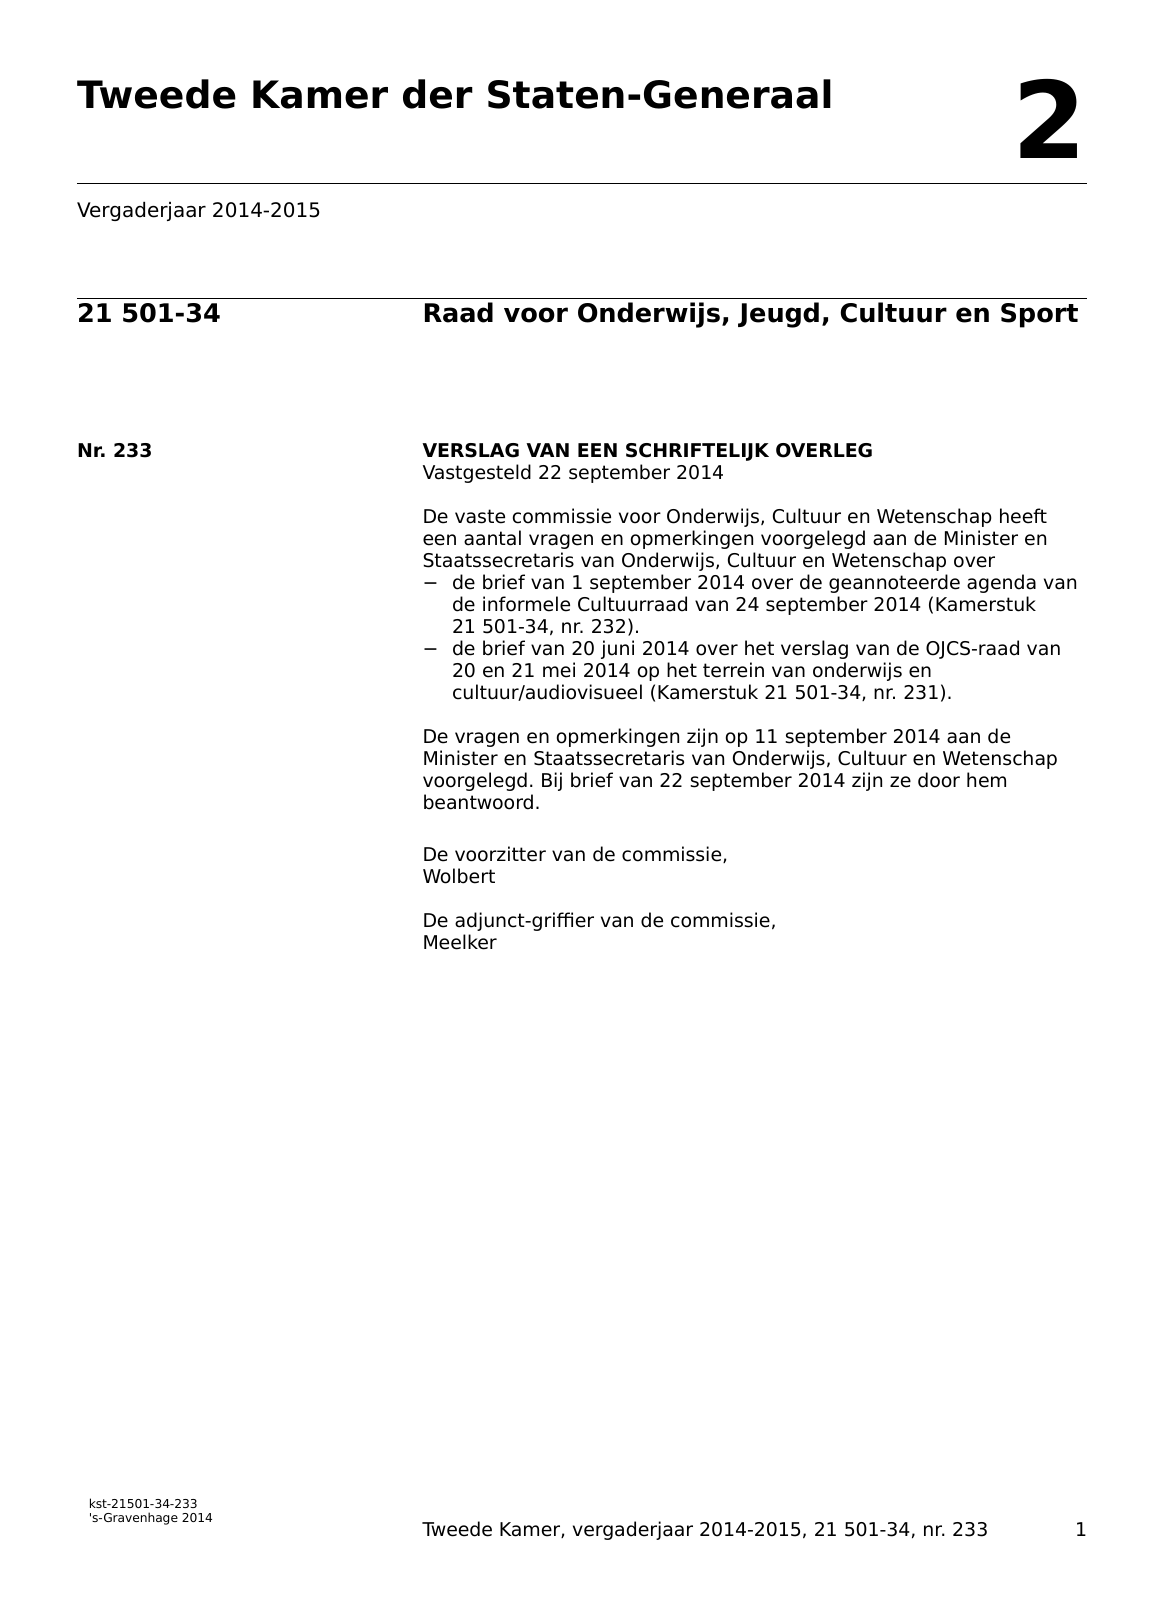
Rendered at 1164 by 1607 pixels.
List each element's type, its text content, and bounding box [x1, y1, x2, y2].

text − de brief van 20 juni 2014 over het verslag van de OJCS-raad van 20 en 21 mei 2014 op het terrein van onderwijs en cultuur/audiovisueel (Kamerstuk 21 501-34, nr. 231). [422, 638, 1087, 704]
text − de brief van 1 september 2014 over de geannoteerde agenda van de informele Cultuurraad van 24 september 2014 (Kamerstuk 21 501-34, nr. 232). [422, 572, 1087, 638]
text Vastgesteld 22 september 2014 [422, 462, 1087, 484]
table_header 2 [886, 59, 1087, 183]
subtitle Nr. 233 VERSLAG VAN EEN SCHRIFTELIJK OVERLEG [77, 440, 1087, 462]
text De adjunct-griffier van de commissie, Meelker [422, 910, 1087, 954]
text De voorzitter van de commissie, Wolbert [422, 844, 1087, 888]
text De vragen en opmerkingen zijn op 11 september 2014 aan de Minister en Staatssecretaris van Onderwijs, Cultuur en Wetenschap voorgelegd. Bij brief van 22 september 2014 zijn ze door hem beantwoord. [422, 726, 1087, 814]
table_cell Vergaderjaar 2014-2015 [77, 184, 1087, 298]
table_header Tweede Kamer der Staten-Generaal [77, 59, 886, 183]
text 's-Gravenhage 2014 [88, 1511, 323, 1525]
text De vaste commissie voor Onderwijs, Cultuur en Wetenschap heeft een aantal vragen en opmerkingen voorgelegd aan de Minister en Staatssecretaris van Onderwijs, Cultuur en Wetenschap over [422, 506, 1087, 572]
subtitle 21 501-34 Raad voor Onderwijs, Jeugd, Cultuur en Sport [77, 299, 1087, 329]
text kst-21501-34-233 [88, 1497, 323, 1511]
